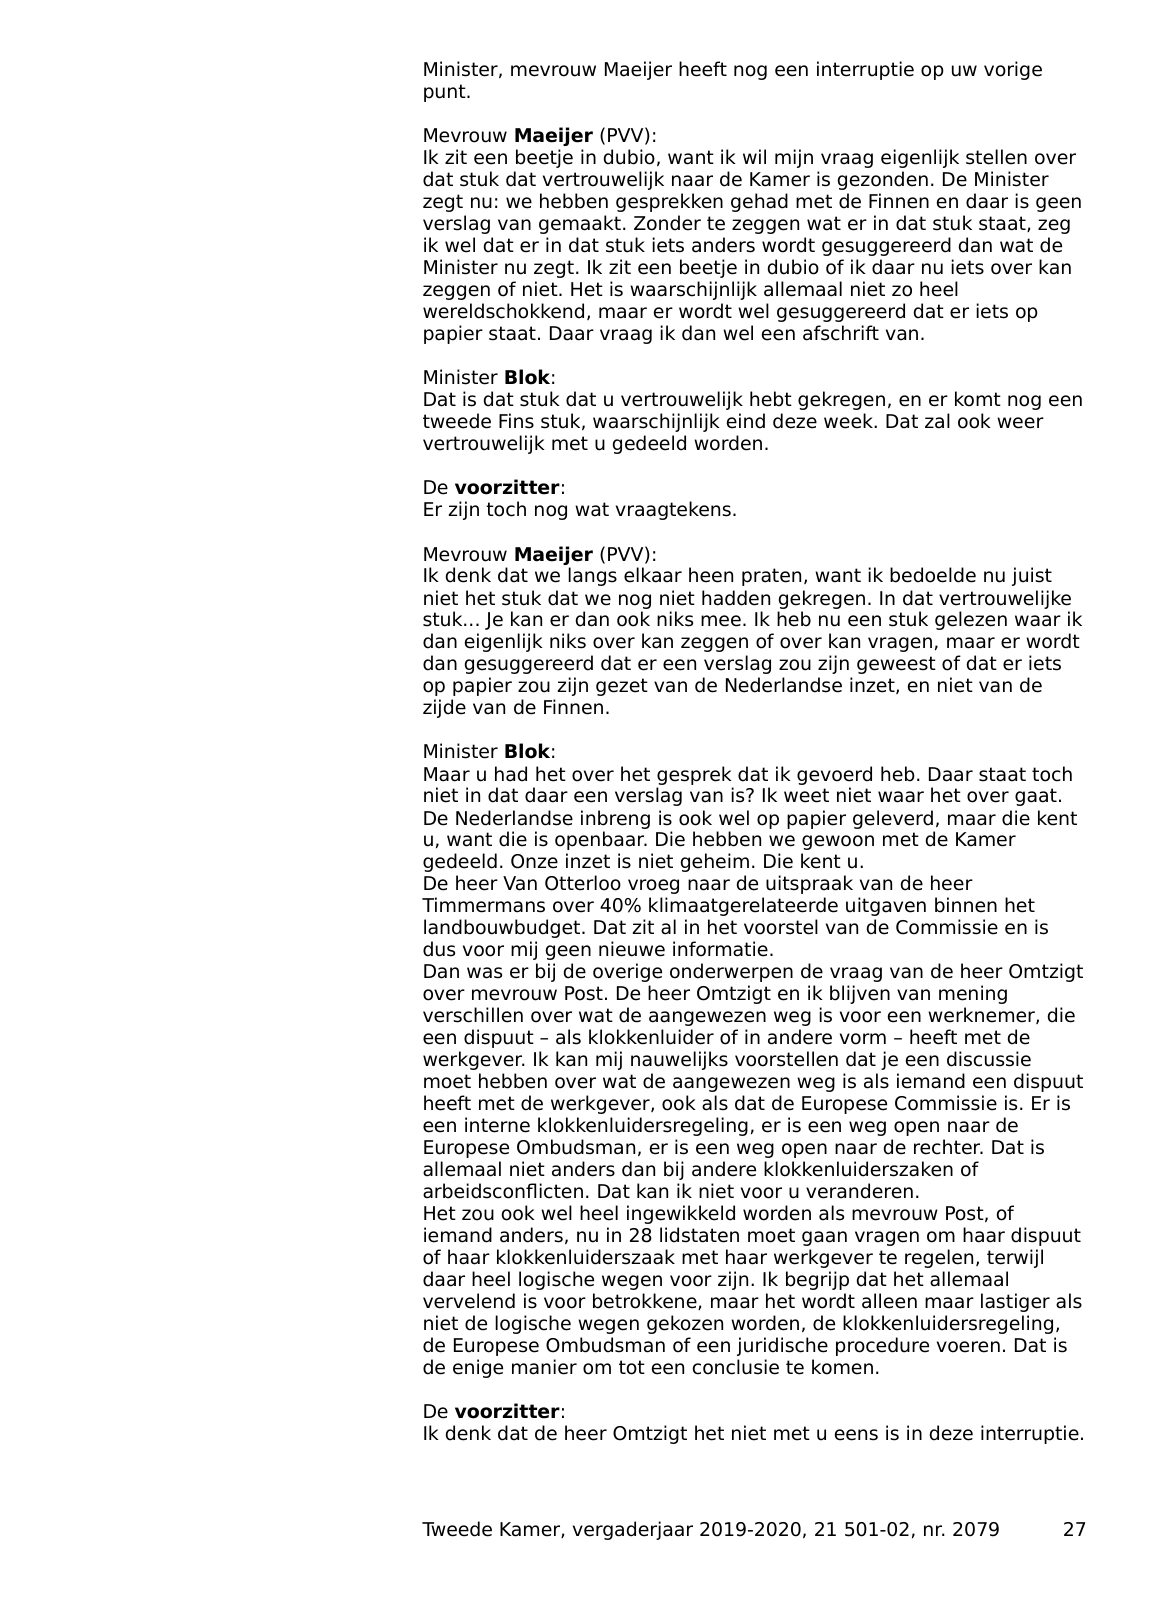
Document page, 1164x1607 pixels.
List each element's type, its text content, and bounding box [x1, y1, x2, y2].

text Ik denk dat we langs elkaar heen praten, want ik bedoelde nu juist niet het stuk dat we nog niet hadden gekregen. In dat vertrouwelijke stuk... Je kan er dan ook niks mee. Ik heb nu een stuk gelezen waar ik dan eigenlijk niks over kan zeggen of over kan vragen, maar er wordt dan gesuggereerd dat er een verslag zou zijn geweest of dat er iets op papier zou zijn gezet van de Nederlandse inzet, en niet van de zijde van de Finnen. [422, 565, 1087, 719]
text Dat is dat stuk dat u vertrouwelijk hebt gekregen, en er komt nog een tweede Fins stuk, waarschijnlijk eind deze week. Dat zal ook weer vertrouwelijk met u gedeeld worden. [422, 389, 1087, 455]
text De voorzitter: [422, 477, 1087, 499]
text Maar u had het over het gesprek dat ik gevoerd heb. Daar staat toch niet in dat daar een verslag van is? Ik weet niet waar het over gaat. De Nederlandse inbreng is ook wel op papier geleverd, maar die kent u, want die is openbaar. Die hebben we gewoon met de Kamer gedeeld. Onze inzet is niet geheim. Die kent u. [422, 763, 1087, 873]
text Mevrouw Maeijer (PVV): [422, 543, 1087, 565]
text De voorzitter: [422, 1401, 1087, 1423]
text Mevrouw Maeijer (PVV): [422, 125, 1087, 147]
text De heer Van Otterloo vroeg naar de uitspraak van de heer Timmermans over 40% klimaatgerelateerde uitgaven binnen het landbouwbudget. Dat zit al in het voorstel van de Commissie en is dus voor mij geen nieuwe informatie. [422, 873, 1087, 961]
text Minister, mevrouw Maeijer heeft nog een interruptie op uw vorige punt. [422, 59, 1087, 103]
text Ik zit een beetje in dubio, want ik wil mijn vraag eigenlijk stellen over dat stuk dat vertrouwelijk naar de Kamer is gezonden. De Minister zegt nu: we hebben gesprekken gehad met de Finnen en daar is geen verslag van gemaakt. Zonder te zeggen wat er in dat stuk staat, zeg ik wel dat er in dat stuk iets anders wordt gesuggereerd dan wat de Minister nu zegt. Ik zit een beetje in dubio of ik daar nu iets over kan zeggen of niet. Het is waarschijnlijk allemaal niet zo heel wereldschokkend, maar er wordt wel gesuggereerd dat er iets op papier staat. Daar vraag ik dan wel een afschrift van. [422, 147, 1087, 345]
text Er zijn toch nog wat vraagtekens. [422, 499, 1087, 521]
text Ik denk dat de heer Omtzigt het niet met u eens is in deze interruptie. [422, 1423, 1087, 1445]
text Minister Blok: [422, 741, 1087, 763]
text Het zou ook wel heel ingewikkeld worden als mevrouw Post, of iemand anders, nu in 28 lidstaten moet gaan vragen om haar dispuut of haar klokkenluiderszaak met haar werkgever te regelen, terwijl daar heel logische wegen voor zijn. Ik begrijp dat het allemaal vervelend is voor betrokkene, maar het wordt alleen maar lastiger als niet de logische wegen gekozen worden, de klokkenluidersregeling, de Europese Ombudsman of een juridische procedure voeren. Dat is de enige manier om tot een conclusie te komen. [422, 1203, 1087, 1379]
text Minister Blok: [422, 367, 1087, 389]
text Dan was er bij de overige onderwerpen de vraag van de heer Omtzigt over mevrouw Post. De heer Omtzigt en ik blijven van mening verschillen over wat de aangewezen weg is voor een werknemer, die een dispuut – als klokkenluider of in andere vorm – heeft met de werkgever. Ik kan mij nauwelijks voorstellen dat je een discussie moet hebben over wat de aangewezen weg is als iemand een dispuut heeft met de werkgever, ook als dat de Europese Commissie is. Er is een interne klokkenluidersregeling, er is een weg open naar de Europese Ombudsman, er is een weg open naar de rechter. Dat is allemaal niet anders dan bij andere klokkenluiderszaken of arbeidsconflicten. Dat kan ik niet voor u veranderen. [422, 961, 1087, 1203]
